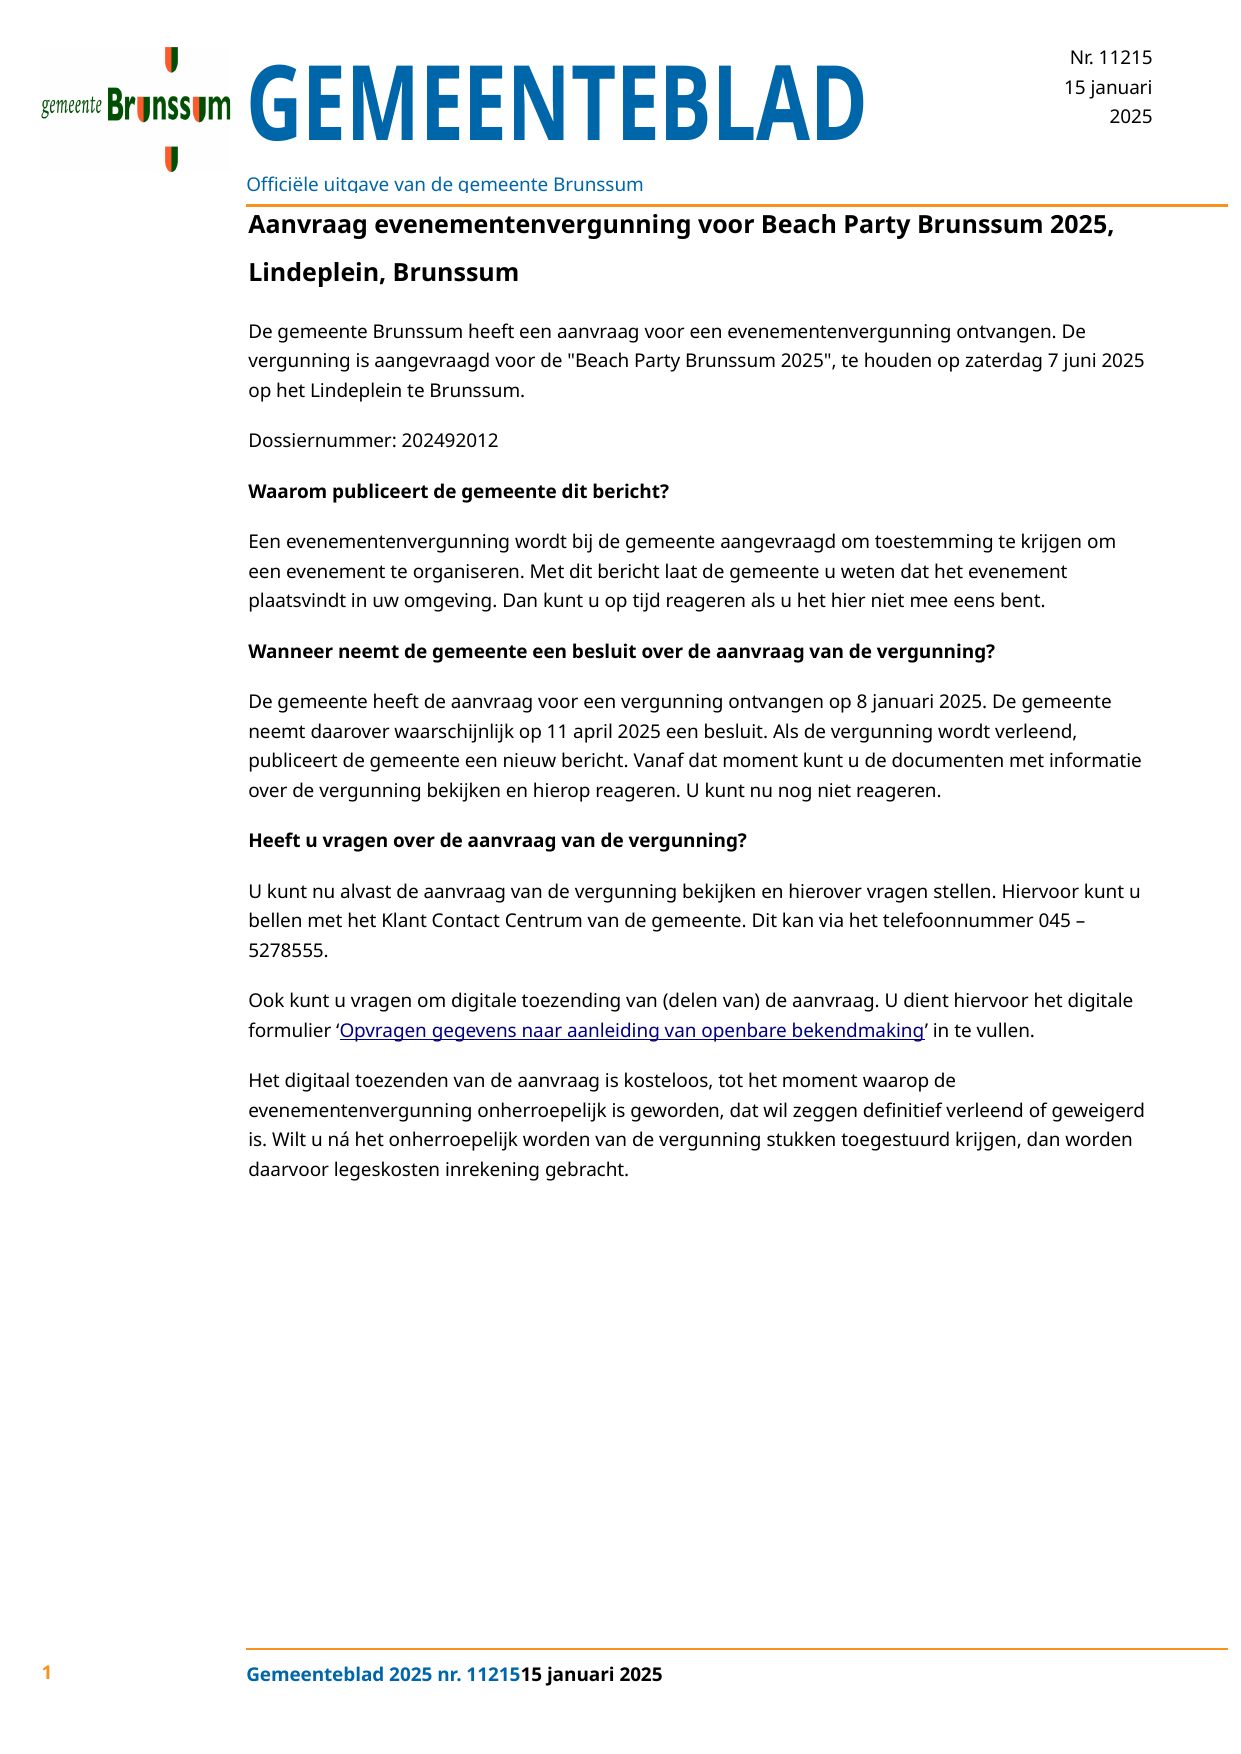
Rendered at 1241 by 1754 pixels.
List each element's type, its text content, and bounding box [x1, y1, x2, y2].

text Waarom publiceert de gemeente dit bericht? [248, 478, 1152, 504]
text Het digitaal toezenden van de aanvraag is kosteloos, tot het moment waarop de evenementenvergunning onherroepelijk is geworden, dat wil zeggen definitief verleend of geweigerd is. Wilt u ná het onherroepelijk worden van de vergunning stukken toegestuurd krijgen, dan worden daarvoor legeskosten inrekening gebracht. [248, 1067, 1152, 1182]
text Heeft u vragen over de aanvraag van de vergunning? [248, 827, 1152, 853]
text Aanvraag evenementenvergunning voor Beach Party Brunssum 2025, Lindeplein, Brunssum [248, 207, 1152, 288]
text U kunt nu alvast de aanvraag van de vergunning bekijken en hierover vragen stellen. Hiervoor kunt u bellen met het Klant Contact Centrum van de gemeente. Dit kan via het telefoonnummer 045 – 5278555. [248, 878, 1152, 963]
text Dossiernummer: 202492012 [248, 427, 1152, 453]
text Wanneer neemt de gemeente een besluit over de aanvraag van de vergunning? [248, 638, 1152, 664]
text Een evenementenvergunning wordt bij de gemeente aangevraagd om toestemming te krijgen om een evenement te organiseren. Met dit bericht laat de gemeente u weten dat het evenement plaatsvindt in uw omgeving. Dan kunt u op tijd reageren als u het hier niet mee eens bent. [248, 528, 1152, 613]
text De gemeente Brunssum heeft een aanvraag voor een evenementenvergunning ontvangen. De vergunning is aangevraagd voor de "Beach Party Brunssum 2025", te houden op zaterdag 7 juni 2025 op het Lindeplein te Brunssum. [248, 318, 1152, 403]
text De gemeente heeft de aanvraag voor een vergunning ontvangen op 8 januari 2025. De gemeente neemt daarover waarschijnlijk op 11 april 2025 een besluit. Als de vergunning wordt verleend, publiceert de gemeente een nieuw bericht. Vanaf dat moment kunt u de documenten met informatie over de vergunning bekijken en hierop reageren. U kunt nu nog niet reageren. [248, 688, 1152, 803]
picture [41, 47, 231, 172]
text Ook kunt u vragen om digitale toezending van (delen van) de aanvraag. U dient hiervoor het digitale formulier ‘Opvragen gegevens naar aanleiding van openbare bekendmaking’ in te vullen. [248, 987, 1152, 1043]
